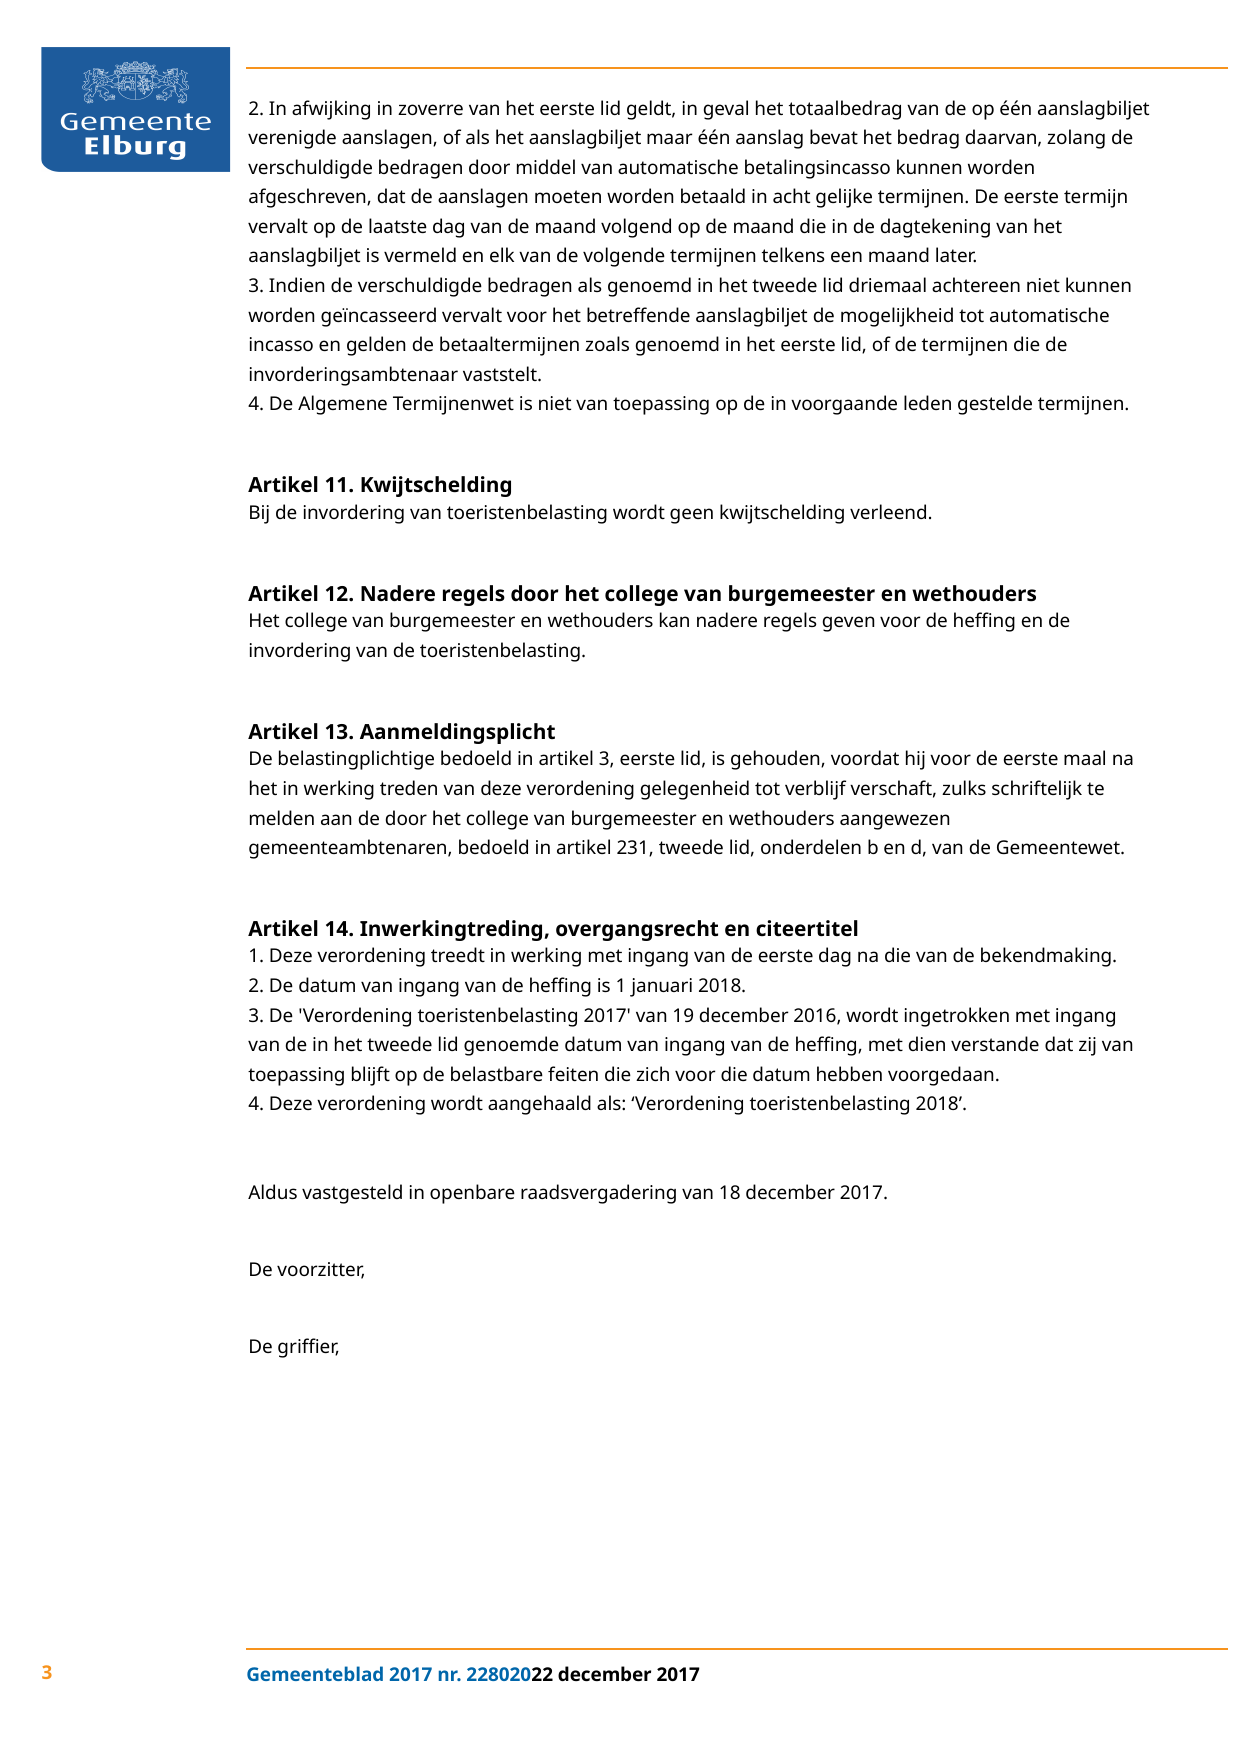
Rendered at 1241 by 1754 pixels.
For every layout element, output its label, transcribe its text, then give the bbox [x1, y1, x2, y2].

text Artikel 11. Kwijtschelding [248, 471, 1152, 499]
text 2. De datum van ingang van de heffing is 1 januari 2018. [248, 972, 1152, 998]
text Artikel 12. Nadere regels door het college van burgemeester en wethouders [248, 579, 1152, 607]
text 1. Deze verordening treedt in werking met ingang van de eerste dag na die van de bekendmaking. [248, 943, 1152, 968]
text 2. In afwijking in zoverre van het eerste lid geldt, in geval het totaalbedrag van de op één aanslagbiljet verenigde aanslagen, of als het aanslagbiljet maar één aanslag bevat het bedrag daarvan, zolang de verschuldigde bedragen door middel van automatische betalingsincasso kunnen worden afgeschreven, dat de aanslagen moeten worden betaald in acht gelijke termijnen. De eerste termijn vervalt op de laatste dag van de maand volgend op de maand die in de dagtekening van het aanslagbiljet is vermeld en elk van de volgende termijnen telkens een maand later. [248, 95, 1152, 268]
text Bij de invordering van toeristenbelasting wordt geen kwijtschelding verleend. [248, 499, 1152, 525]
text 3. De 'Verordening toeristenbelasting 2017' van 19 december 2016, wordt ingetrokken met ingang van de in het tweede lid genoemde datum van ingang van de heffing, met dien verstande dat zij van toepassing blijft op de belastbare feiten die zich voor die datum hebben voorgedaan. [248, 1002, 1152, 1087]
text 4. Deze verordening wordt aangehaald als: ‘Verordening toeristenbelasting 2018’. [248, 1091, 1152, 1116]
text De griffier, [248, 1334, 1152, 1359]
text De belastingplichtige bedoeld in artikel 3, eerste lid, is gehouden, voordat hij voor de eerste maal na het in werking treden van deze verordening gelegenheid tot verblijf verschaft, zulks schriftelijk te melden aan de door het college van burgemeester en wethouders aangewezen gemeenteambtenaren, bedoeld in artikel 231, tweede lid, onderdelen b en d, van de Gemeentewet. [248, 746, 1152, 860]
text 3. Indien de verschuldigde bedragen als genoemd in het tweede lid driemaal achtereen niet kunnen worden geïncasseerd vervalt voor het betreffende aanslagbiljet de mogelijkheid tot automatische incasso en gelden de betaaltermijnen zoals genoemd in het eerste lid, of de termijnen die de invorderingsambtenaar vaststelt. [248, 272, 1152, 387]
text Artikel 14. Inwerkingtreding, overgangsrecht en citeertitel [248, 914, 1152, 943]
text Artikel 13. Aanmeldingsplicht [248, 717, 1152, 746]
text De voorzitter, [248, 1257, 1152, 1282]
text 4. De Algemene Termijnenwet is niet van toepassing op de in voorgaande leden gestelde termijnen. [248, 391, 1152, 416]
text Aldus vastgesteld in openbare raadsvergadering van 18 december 2017. [248, 1179, 1152, 1205]
text Het college van burgemeester en wethouders kan nadere regels geven voor de heffing en de invordering van de toeristenbelasting. [248, 607, 1152, 663]
picture [41, 47, 231, 172]
